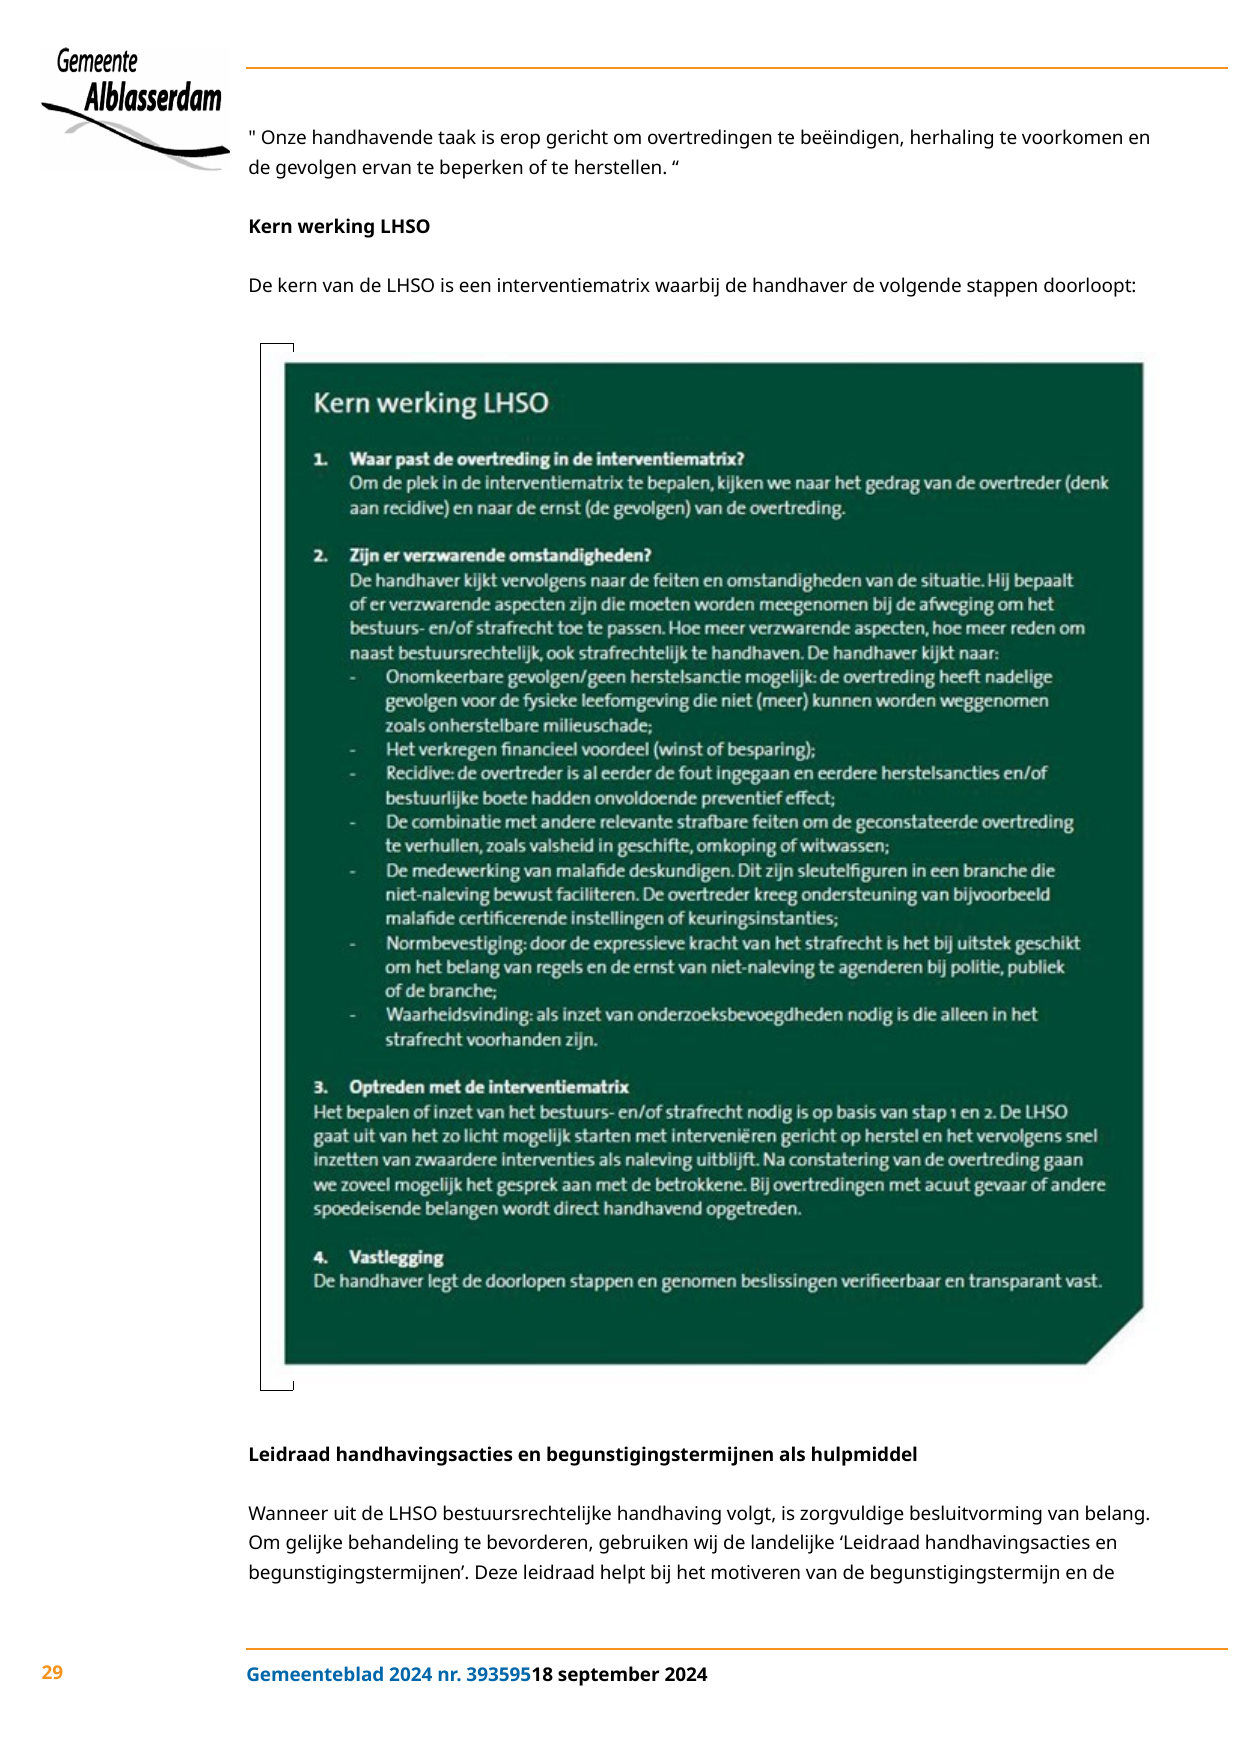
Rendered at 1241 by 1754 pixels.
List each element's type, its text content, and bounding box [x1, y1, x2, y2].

text " Onze handhavende taak is erop gericht om overtredingen te beëindigen, herhaling te voorkomen en de gevolgen ervan te beperken of te herstellen. “ [248, 124, 1152, 180]
picture [268, 352, 1173, 1381]
text Kern werking LHSO [248, 213, 1152, 239]
text Wanneer uit de LHSO bestuursrechtelijke handhaving volgt, is zorgvuldige besluitvorming van belang. Om gelijke behandeling te bevorderen, gebruiken wij de landelijke ‘Leidraad handhavingsacties en begunstigingstermijnen’. Deze leidraad helpt bij het motiveren van de begunstigingstermijn en de [248, 1500, 1152, 1585]
text De kern van de LHSO is een interventiematrix waarbij de handhaver de volgende stappen doorloopt: [248, 272, 1152, 298]
text Leidraad handhavingsacties en begunstigingstermijnen als hulpmiddel [248, 1441, 1152, 1466]
picture [41, 47, 231, 172]
